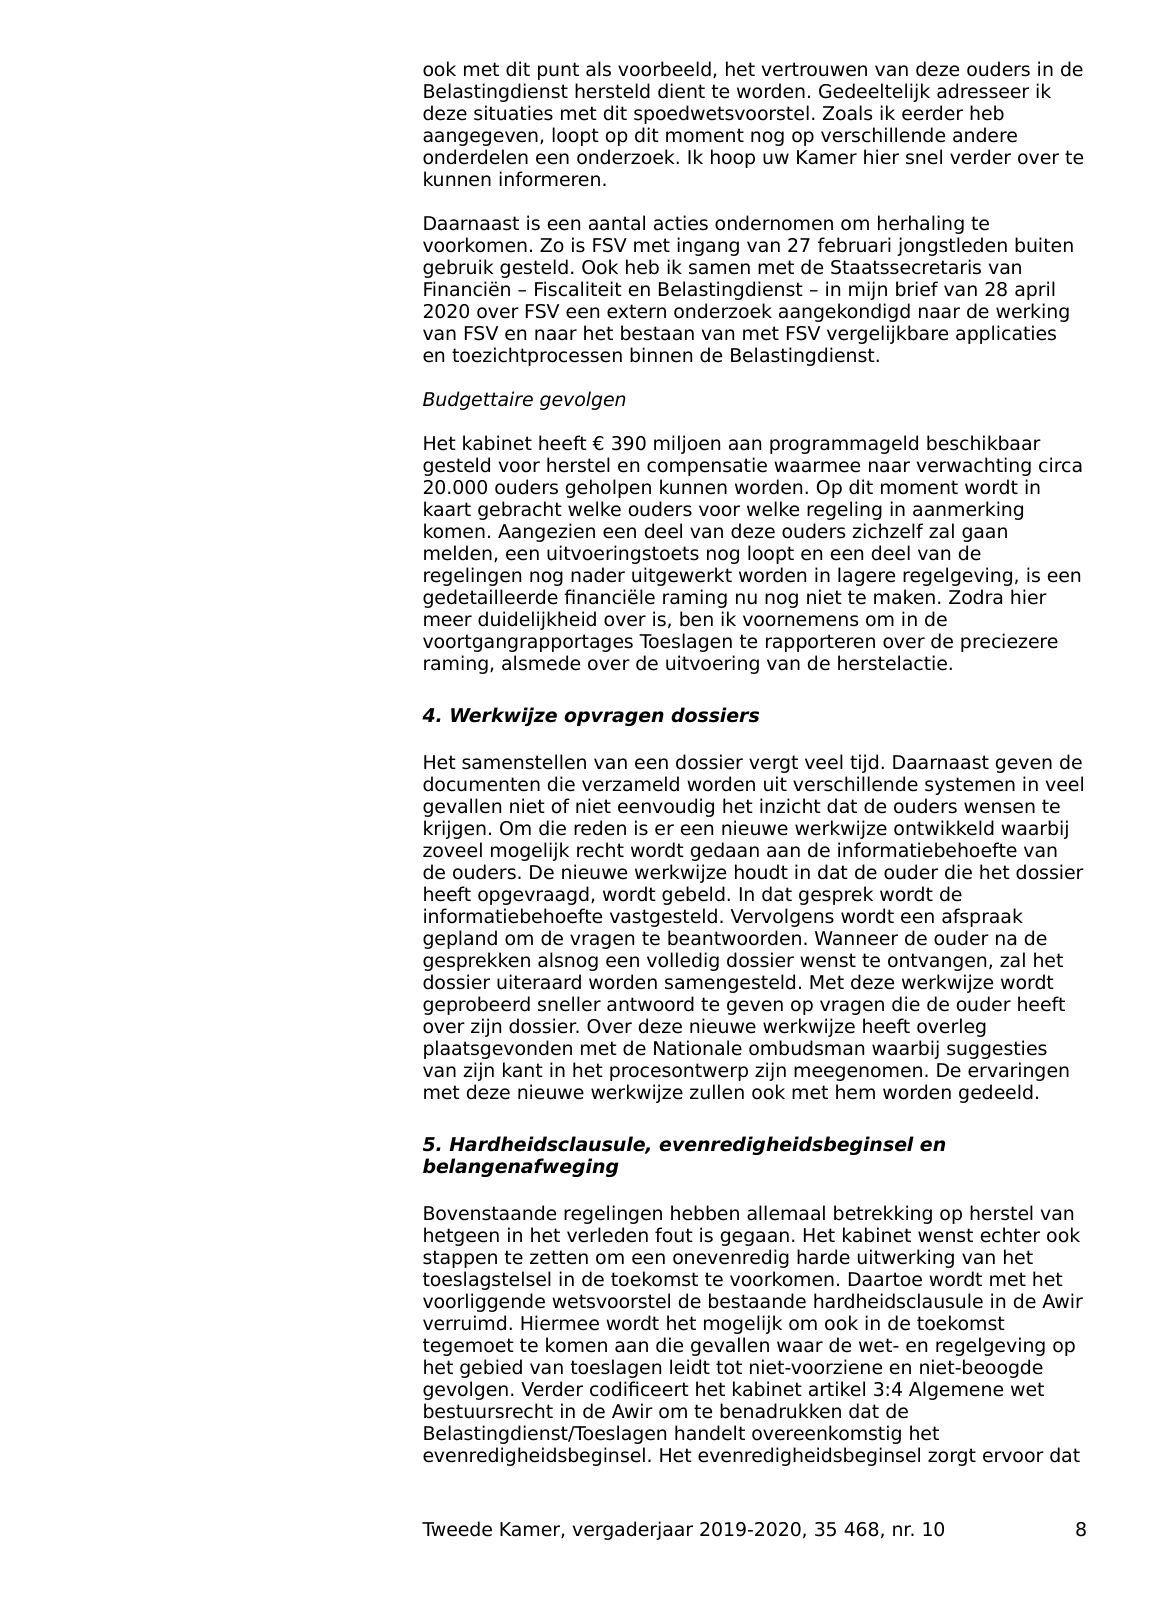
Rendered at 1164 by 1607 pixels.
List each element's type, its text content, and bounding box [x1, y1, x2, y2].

text Het kabinet heeft € 390 miljoen aan programmageld beschikbaar gesteld voor herstel en compensatie waarmee naar verwachting circa 20.000 ouders geholpen kunnen worden. Op dit moment wordt in kaart gebracht welke ouders voor welke regeling in aanmerking komen. Aangezien een deel van deze ouders zichzelf zal gaan melden, een uitvoeringstoets nog loopt en een deel van de regelingen nog nader uitgewerkt worden in lagere regelgeving, is een gedetailleerde financiële raming nu nog niet te maken. Zodra hier meer duidelijkheid over is, ben ik voornemens om in de voortgangrapportages Toeslagen te rapporteren over de preciezere raming, alsmede over de uitvoering van de herstelactie. [422, 433, 1087, 675]
text ook met dit punt als voorbeeld, het vertrouwen van deze ouders in de Belastingdienst hersteld dient te worden. Gedeeltelijk adresseer ik deze situaties met dit spoedwetsvoorstel. Zoals ik eerder heb aangegeven, loopt op dit moment nog op verschillende andere onderdelen een onderzoek. Ik hoop uw Kamer hier snel verder over te kunnen informeren. [422, 59, 1087, 191]
text Bovenstaande regelingen hebben allemaal betrekking op herstel van hetgeen in het verleden fout is gegaan. Het kabinet wenst echter ook stappen te zetten om een onevenredig harde uitwerking van het toeslagstelsel in de toekomst te voorkomen. Daartoe wordt met het voorliggende wetsvoorstel de bestaande hardheidsclausule in de Awir verruimd. Hiermee wordt het mogelijk om ook in de toekomst tegemoet te komen aan die gevallen waar de wet- en regelgeving op het gebied van toeslagen leidt tot niet-voorziene en niet-beoogde gevolgen. Verder codificeert het kabinet artikel 3:4 Algemene wet bestuursrecht in de Awir om te benadrukken dat de Belastingdienst/Toeslagen handelt overeenkomstig het evenredigheidsbeginsel. Het evenredigheidsbeginsel zorgt ervoor dat [422, 1203, 1087, 1466]
subtitle Budgettaire gevolgen [422, 389, 1087, 411]
subtitle 4. Werkwijze opvragen dossiers [422, 705, 1087, 727]
text Het samenstellen van een dossier vergt veel tijd. Daarnaast geven de documenten die verzameld worden uit verschillende systemen in veel gevallen niet of niet eenvoudig het inzicht dat de ouders wensen te krijgen. Om die reden is er een nieuwe werkwijze ontwikkeld waarbij zoveel mogelijk recht wordt gedaan aan de informatiebehoefte van de ouders. De nieuwe werkwijze houdt in dat de ouder die het dossier heeft opgevraagd, wordt gebeld. In dat gesprek wordt de informatiebehoefte vastgesteld. Vervolgens wordt een afspraak gepland om de vragen te beantwoorden. Wanneer de ouder na de gesprekken alsnog een volledig dossier wenst te ontvangen, zal het dossier uiteraard worden samengesteld. Met deze werkwijze wordt geprobeerd sneller antwoord te geven op vragen die de ouder heeft over zijn dossier. Over deze nieuwe werkwijze heeft overleg plaatsgevonden met de Nationale ombudsman waarbij suggesties van zijn kant in het procesontwerp zijn meegenomen. De ervaringen met deze nieuwe werkwijze zullen ook met hem worden gedeeld. [422, 752, 1087, 1104]
subtitle 5. Hardheidsclausule, evenredigheidsbeginsel en belangenafweging [422, 1134, 1087, 1178]
text Daarnaast is een aantal acties ondernomen om herhaling te voorkomen. Zo is FSV met ingang van 27 februari jongstleden buiten gebruik gesteld. Ook heb ik samen met de Staatssecretaris van Financiën – Fiscaliteit en Belastingdienst – in mijn brief van 28 april 2020 over FSV een extern onderzoek aangekondigd naar de werking van FSV en naar het bestaan van met FSV vergelijkbare applicaties en toezichtprocessen binnen de Belastingdienst. [422, 213, 1087, 367]
